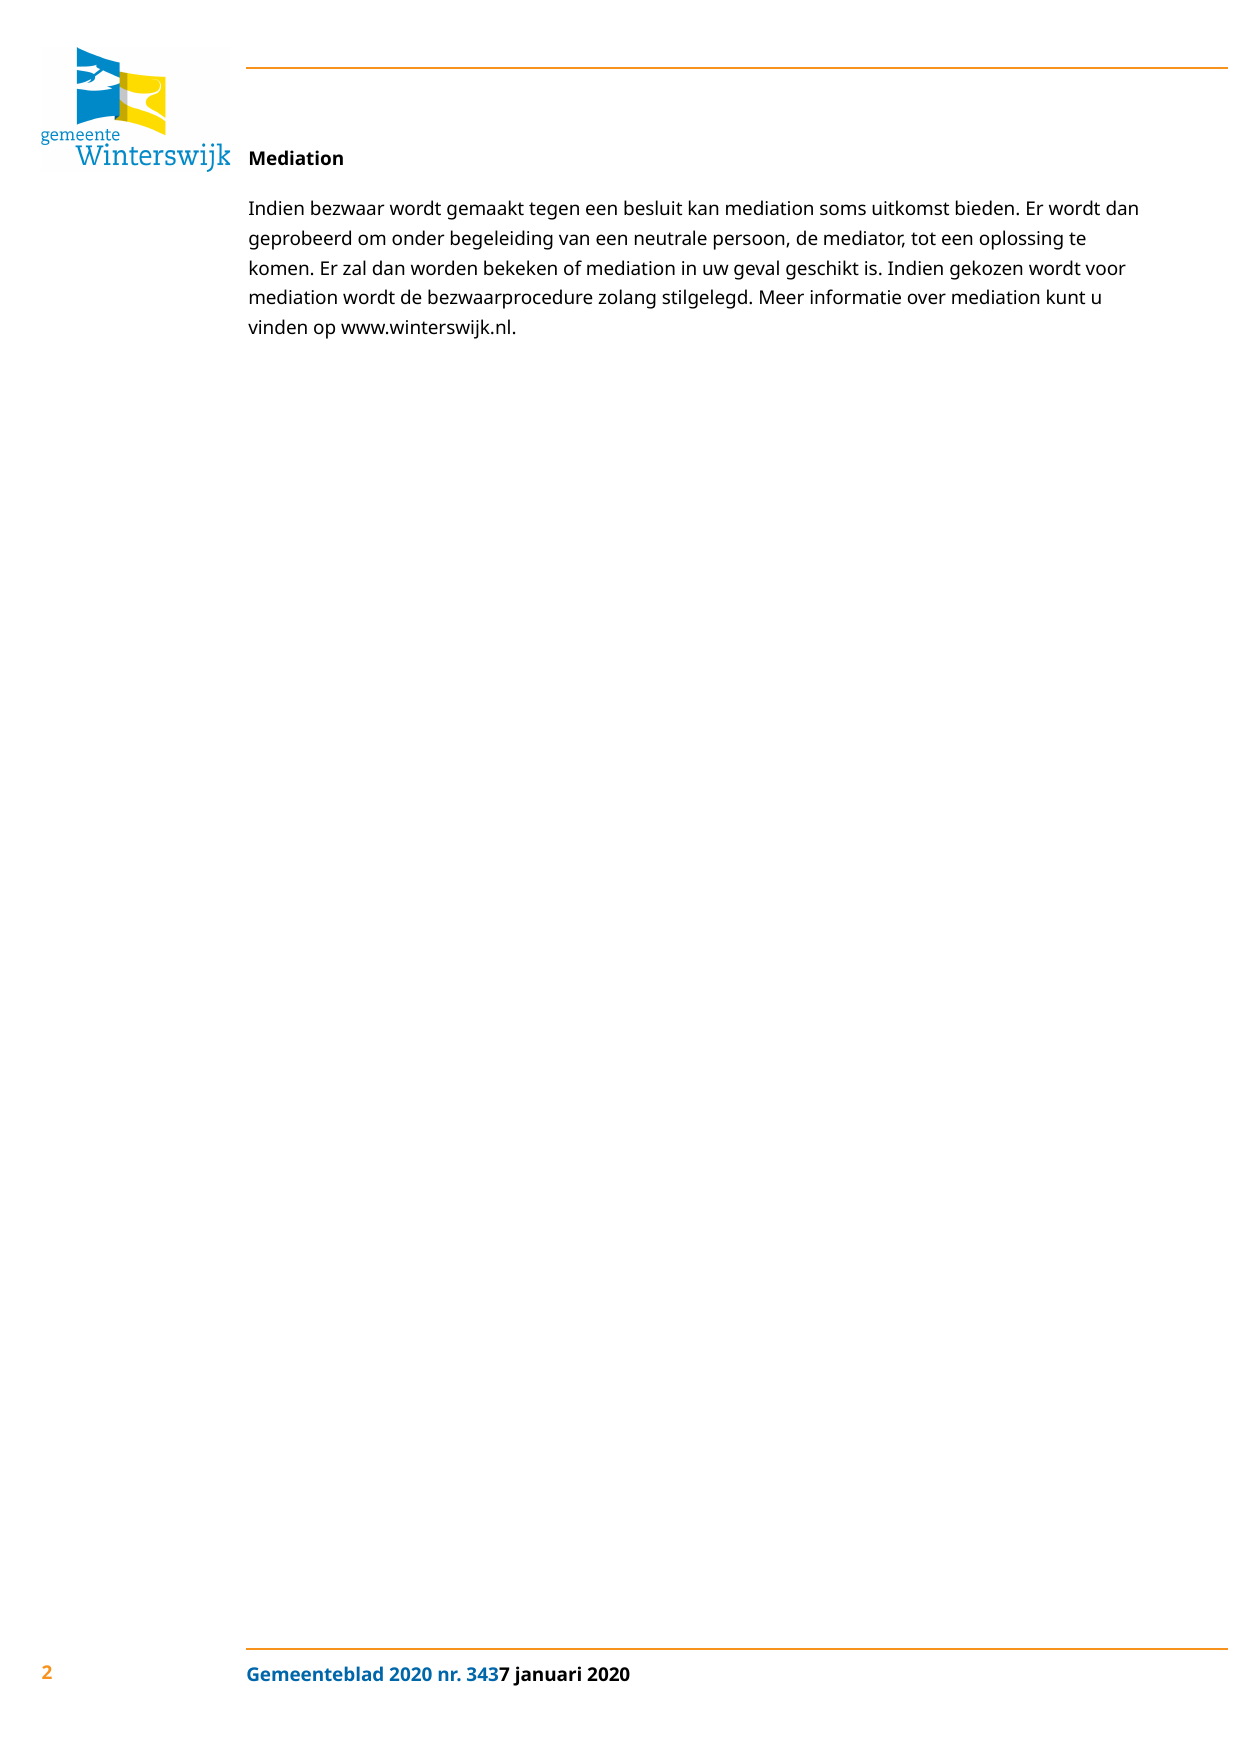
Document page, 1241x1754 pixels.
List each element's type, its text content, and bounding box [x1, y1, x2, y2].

text Indien bezwaar wordt gemaakt tegen een besluit kan mediation soms uitkomst bieden. Er wordt dan geprobeerd om onder begeleiding van een neutrale persoon, de mediator, tot een oplossing te komen. Er zal dan worden bekeken of mediation in uw geval geschikt is. Indien gekozen wordt voor mediation wordt de bezwaarprocedure zolang stilgelegd. Meer informatie over mediation kunt u vinden op www.winterswijk.nl. [248, 196, 1152, 340]
picture [225, 153, 231, 162]
text Mediation [248, 145, 1152, 171]
picture [41, 47, 231, 172]
